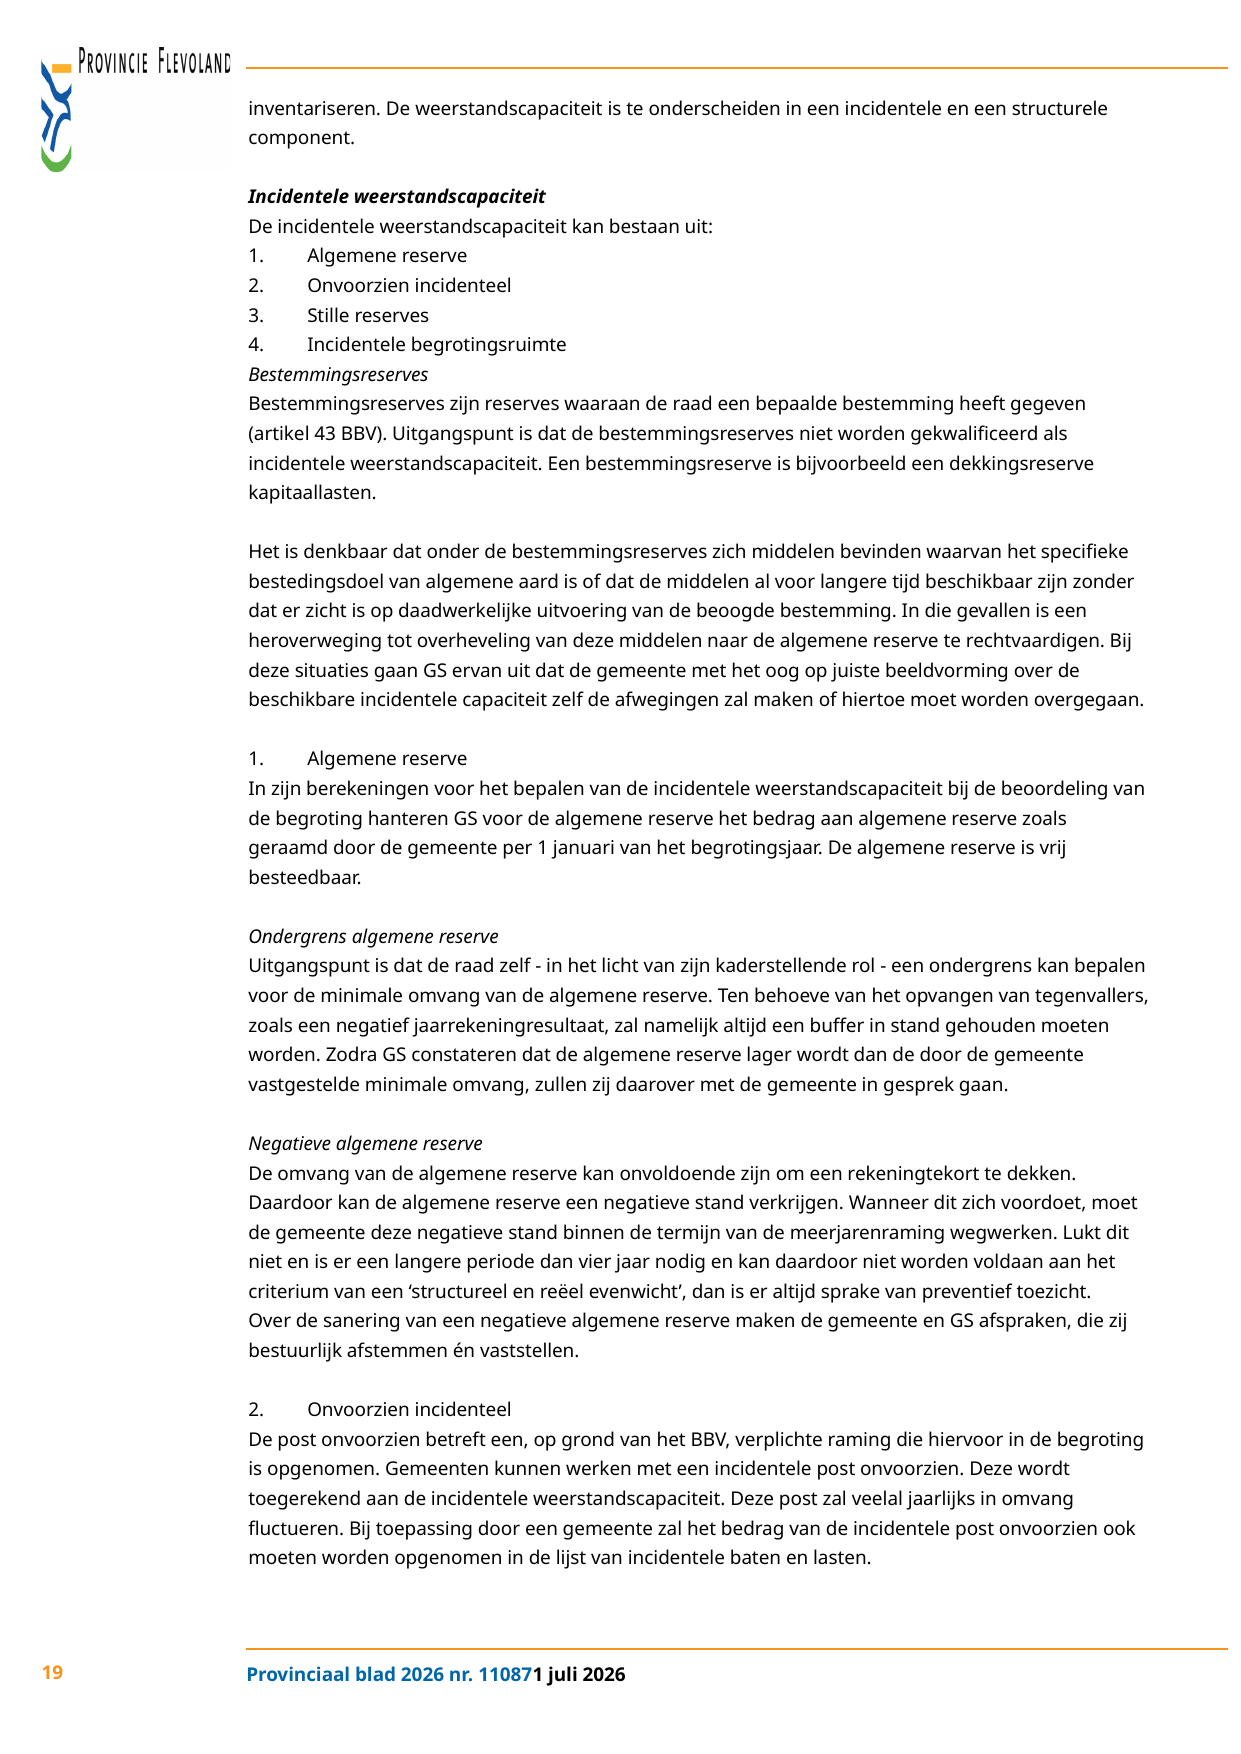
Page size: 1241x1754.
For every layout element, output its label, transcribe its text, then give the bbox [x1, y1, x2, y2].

text Over de sanering van een negatieve algemene reserve maken de gemeente en GS afspraken, die zij bestuurlijk afstemmen én vaststellen. [248, 1308, 1152, 1363]
list Onvoorzien incidenteel [248, 272, 1152, 298]
text In zijn berekeningen voor het bepalen van de incidentele weerstandscapaciteit bij de beoordeling van de begroting hanteren GS voor de algemene reserve het bedrag aan algemene reserve zoals geraamd door de gemeente per 1 januari van het begrotingsjaar. De algemene reserve is vrij besteedbaar. [248, 775, 1152, 890]
text Incidentele weerstandscapaciteit [248, 183, 1152, 209]
list Incidentele begrotingsruimte [248, 331, 1152, 357]
text Uitgangspunt is dat de raad zelf - in het licht van zijn kaderstellende rol - een ondergrens kan bepalen voor de minimale omvang van de algemene reserve. Ten behoeve van het opvangen van tegenvallers, zoals een negatief jaarrekeningresultaat, zal namelijk altijd een buffer in stand gehouden moeten worden. Zodra GS constateren dat de algemene reserve lager wordt dan de door de gemeente vastgestelde minimale omvang, zullen zij daarover met de gemeente in gesprek gaan. [248, 953, 1152, 1097]
text Ondergrens algemene reserve [248, 923, 1152, 949]
list Algemene reserve [248, 746, 1152, 771]
list Stille reserves [248, 302, 1152, 328]
text De post onvoorzien betreft een, op grond van het BBV, verplichte raming die hiervoor in de begroting is opgenomen. Gemeenten kunnen werken met een incidentele post onvoorzien. Deze wordt toegerekend aan de incidentele weerstandscapaciteit. Deze post zal veelal jaarlijks in omvang fluctueren. Bij toepassing door een gemeente zal het bedrag van de incidentele post onvoorzien ook moeten worden opgenomen in de lijst van incidentele baten en lasten. [248, 1426, 1152, 1570]
picture [41, 47, 231, 172]
text De omvang van de algemene reserve kan onvoldoende zijn om een rekeningtekort te dekken. Daardoor kan de algemene reserve een negatieve stand verkrijgen. Wanneer dit zich voordoet, moet de gemeente deze negatieve stand binnen de termijn van de meerjarenraming wegwerken. Lukt dit niet en is er een langere periode dan vier jaar nodig en kan daardoor niet worden voldaan aan het criterium van een ‘structureel en reëel evenwicht’, dan is er altijd sprake van preventief toezicht. [248, 1160, 1152, 1304]
text inventariseren. De weerstandscapaciteit is te onderscheiden in een incidentele en een structurele component. [248, 95, 1152, 150]
text De incidentele weerstandscapaciteit kan bestaan uit: [248, 213, 1152, 239]
text Bestemmingsreserves [248, 361, 1152, 387]
text Negatieve algemene reserve [248, 1130, 1152, 1156]
text Het is denkbaar dat onder de bestemmingsreserves zich middelen bevinden waarvan het specifieke bestedingsdoel van algemene aard is of dat de middelen al voor langere tijd beschikbaar zijn zonder dat er zicht is op daadwerkelijke uitvoering van de beoogde bestemming. In die gevallen is een heroverweging tot overheveling van deze middelen naar de algemene reserve te rechtvaardigen. Bij deze situaties gaan GS ervan uit dat de gemeente met het oog op juiste beeldvorming over de beschikbare incidentele capaciteit zelf de afwegingen zal maken of hiertoe moet worden overgegaan. [248, 538, 1152, 712]
list Algemene reserve [248, 243, 1152, 268]
text Bestemmingsreserves zijn reserves waaraan de raad een bepaalde bestemming heeft gegeven (artikel 43 BBV). Uitgangspunt is dat de bestemmingsreserves niet worden gekwalificeerd als incidentele weerstandscapaciteit. Een bestemmingsreserve is bijvoorbeeld een dekkingsreserve kapitaallasten. [248, 391, 1152, 505]
list Onvoorzien incidenteel [248, 1396, 1152, 1422]
